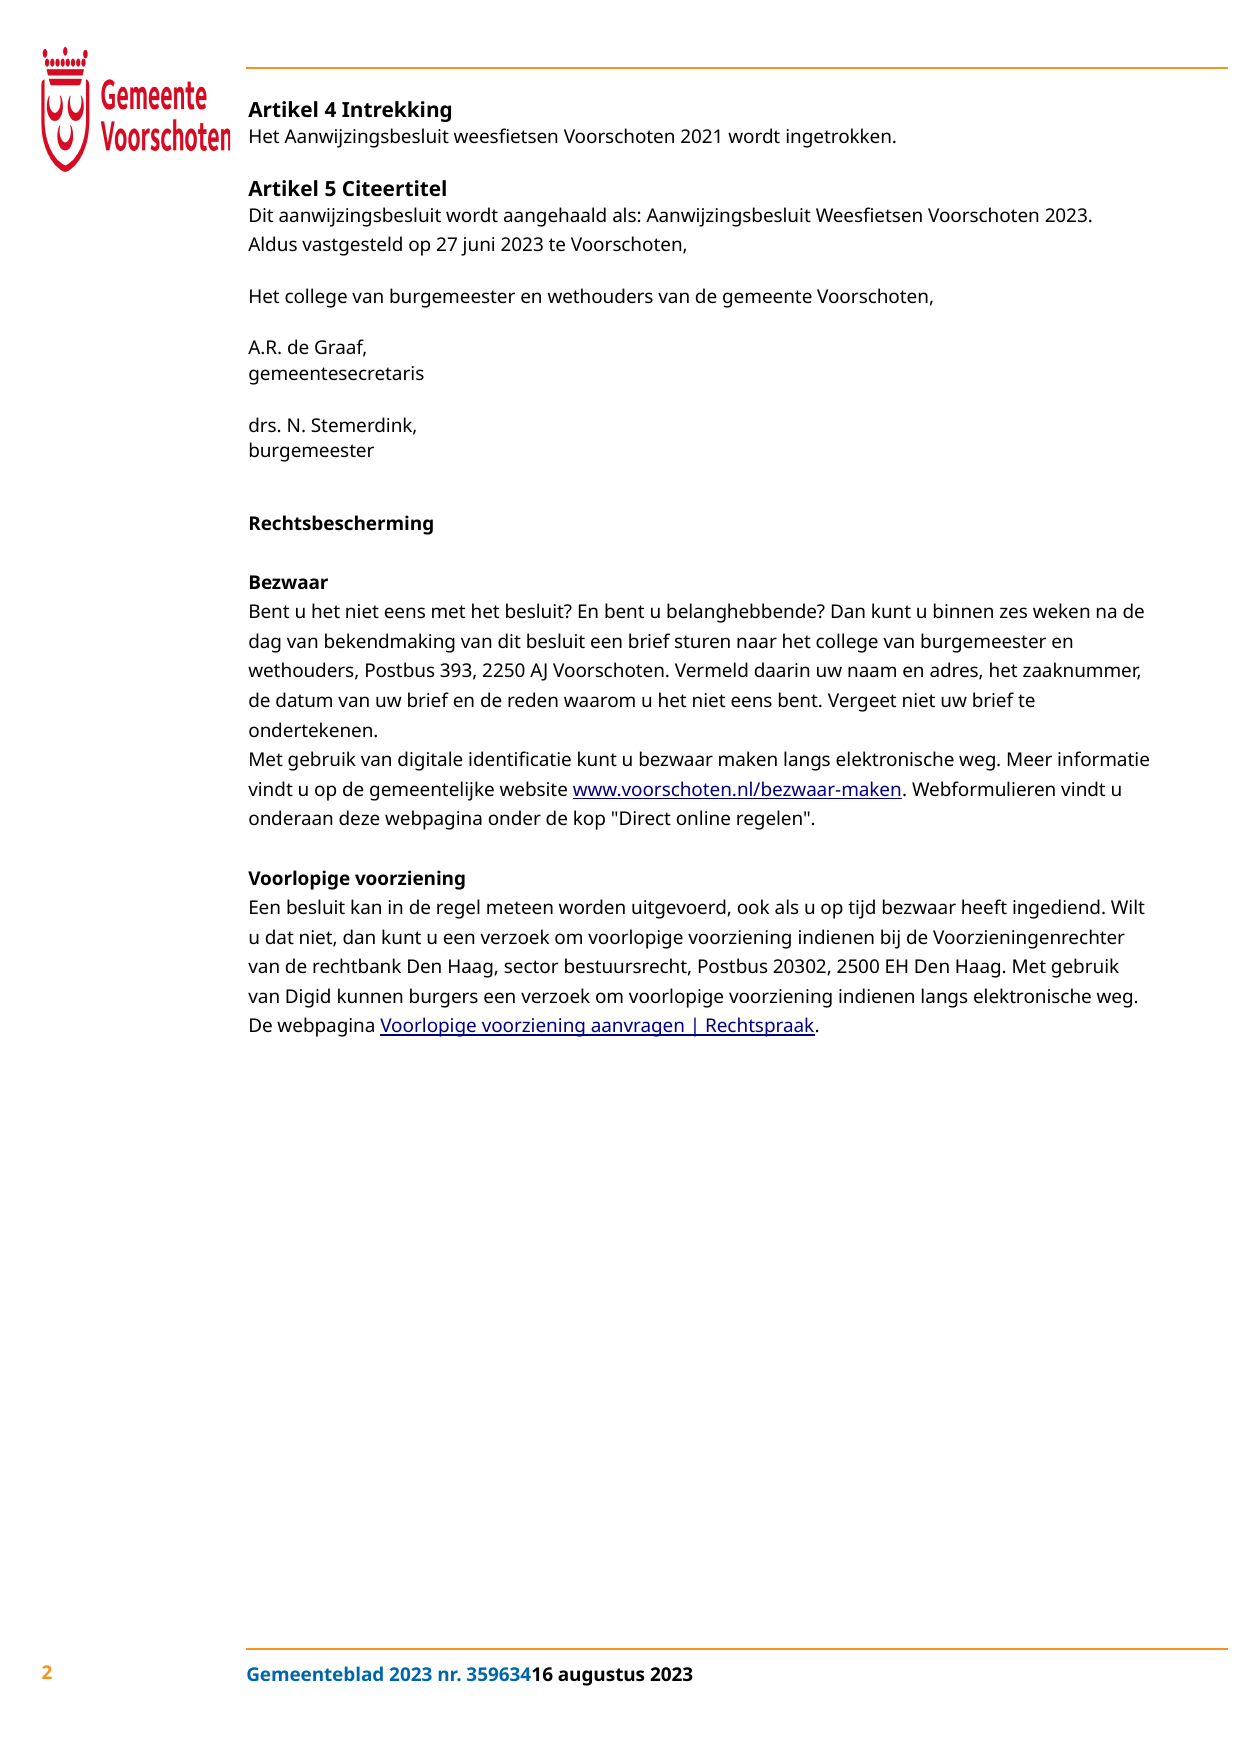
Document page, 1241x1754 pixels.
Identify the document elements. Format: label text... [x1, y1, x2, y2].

text Het Aanwijzingsbesluit weesfietsen Voorschoten 2021 wordt ingetrokken. [248, 123, 1152, 149]
text Rechtsbescherming [248, 510, 1152, 536]
text Bezwaar [248, 569, 1152, 595]
text Bent u het niet eens met het besluit? En bent u belanghebbende? Dan kunt u binnen zes weken na de dag van bekendmaking van dit besluit een brief sturen naar het college van burgemeester en wethouders, Postbus 393, 2250 AJ Voorschoten. Vermeld daarin uw naam en adres, het zaaknummer, de datum van uw brief en de reden waarom u het niet eens bent. Vergeet niet uw brief te ondertekenen. [248, 598, 1152, 743]
text Het college van burgemeester en wethouders van de gemeente Voorschoten, [248, 283, 1152, 309]
text Een besluit kan in de regel meteen worden uitgevoerd, ook als u op tijd bezwaar heeft ingediend. Wilt u dat niet, dan kunt u een verzoek om voorlopige voorziening indienen bij de Voorzieningenrechter van de rechtbank Den Haag, sector bestuursrecht, Postbus 20302, 2500 EH Den Haag. Met gebruik van Digid kunnen burgers een verzoek om voorlopige voorziening indienen langs elektronische weg. De webpagina Voorlopige voorziening aanvragen | Rechtspraak. [248, 894, 1152, 1038]
text Artikel 4 Intrekking [248, 95, 1152, 123]
text A.R. de Graaf, [248, 334, 1152, 360]
text Voorlopige voorziening [248, 865, 1152, 891]
text Met gebruik van digitale identificatie kunt u bezwaar maken langs elektronische weg. Meer informatie vindt u op de gemeentelijke website www.voorschoten.nl/bezwaar-maken. Webformulieren vindt u onderaan deze webpagina onder de kop "Direct online regelen". [248, 746, 1152, 831]
picture [41, 47, 231, 172]
text Aldus vastgesteld op 27 juni 2023 te Voorschoten, [248, 232, 1152, 257]
text Dit aanwijzingsbesluit wordt aangehaald als: Aanwijzingsbesluit Weesfietsen Voorschoten 2023. [248, 202, 1152, 228]
text burgemeester [248, 437, 1152, 463]
text Artikel 5 Citeertitel [248, 174, 1152, 202]
text drs. N. Stemerdink, [248, 412, 1152, 437]
text gemeentesecretaris [248, 360, 1152, 386]
